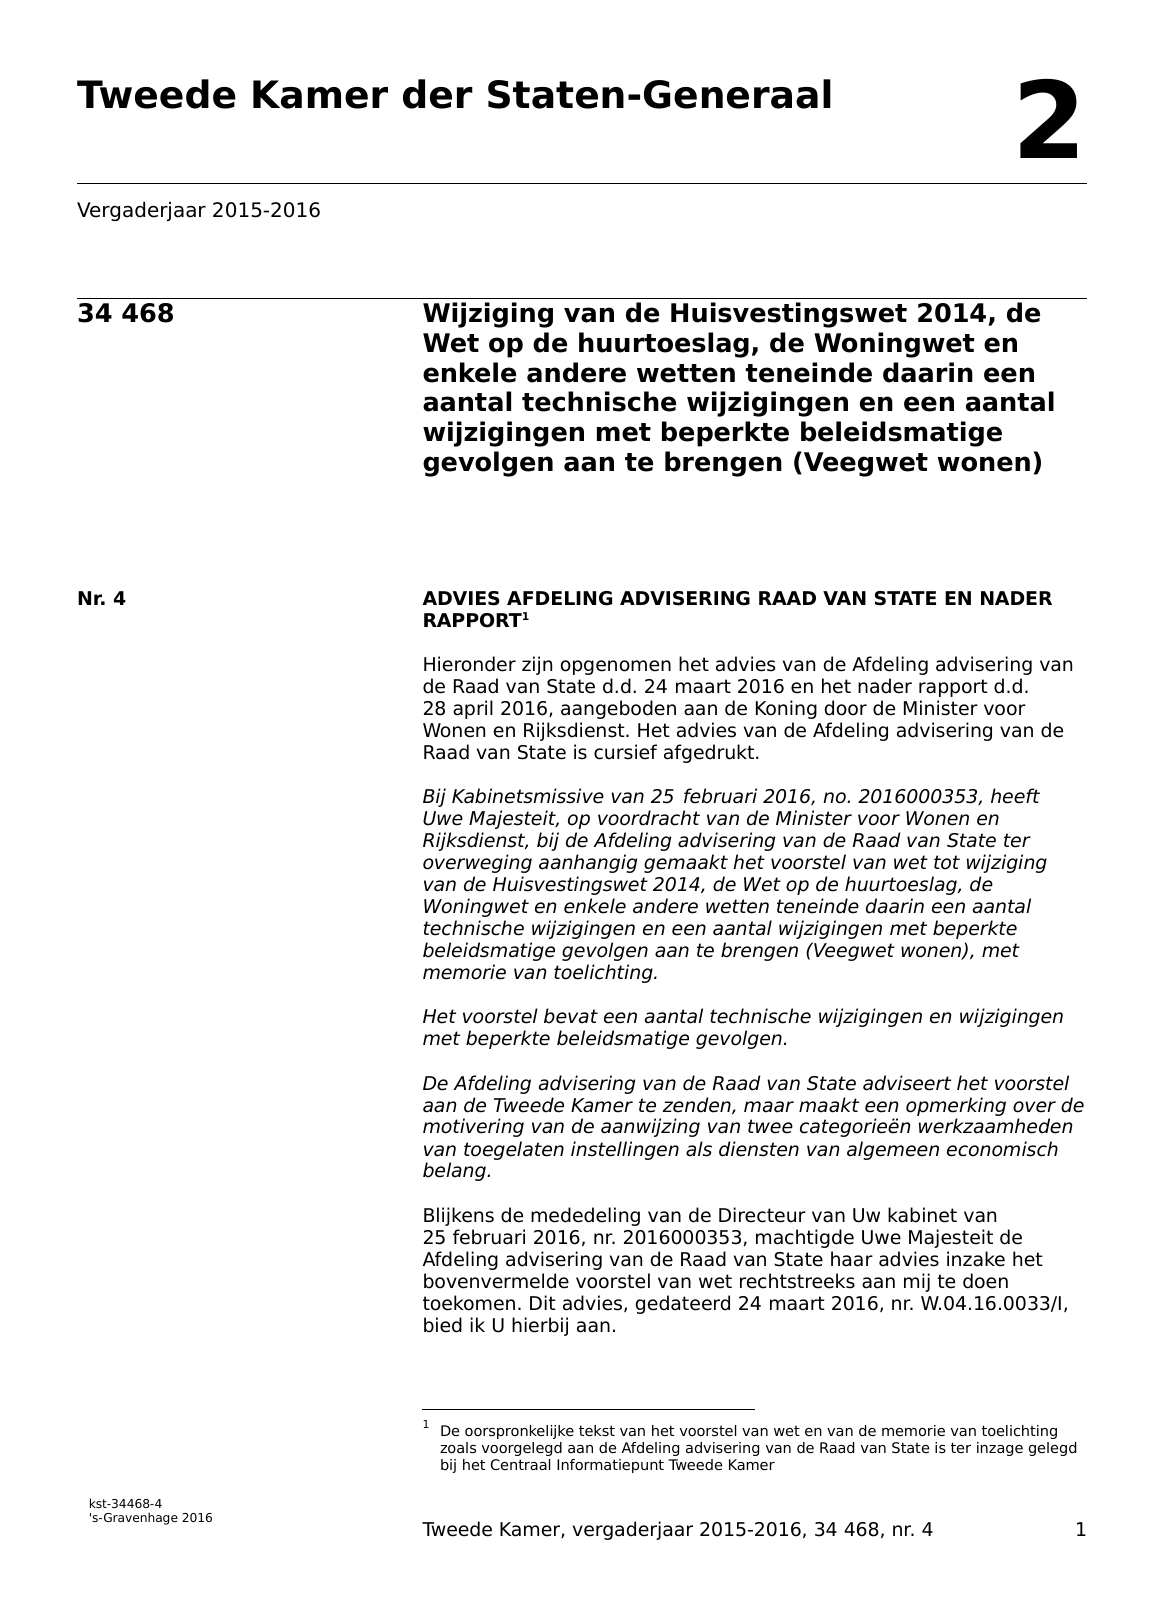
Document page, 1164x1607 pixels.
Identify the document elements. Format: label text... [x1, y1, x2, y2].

subtitle 34 468 Wijziging van de Huisvestingswet 2014, de Wet op de huurtoeslag, de Woningwet en enkele andere wetten teneinde daarin een aantal technische wijzigingen en een aantal wijzigingen met beperkte beleidsmatige gevolgen aan te brengen (Veegwet wonen) [77, 299, 1087, 477]
text Hieronder zijn opgenomen het advies van de Afdeling advisering van de Raad van State d.d. 24 maart 2016 en het nader rapport d.d. 28 april 2016, aangeboden aan de Koning door de Minister voor Wonen en Rijksdienst. Het advies van de Afdeling advisering van de Raad van State is cursief afgedrukt. [422, 654, 1087, 764]
text De Afdeling advisering van de Raad van State adviseert het voorstel aan de Tweede Kamer te zenden, maar maakt een opmerking over de motivering van de aanwijzing van twee categorieën werkzaamheden van toegelaten instellingen als diensten van algemeen economisch belang. [422, 1072, 1087, 1182]
table_header Tweede Kamer der Staten-Generaal [77, 59, 886, 183]
table_header 2 [886, 59, 1087, 183]
text kst-34468-4 [88, 1497, 323, 1511]
subtitle Nr. 4 ADVIES AFDELING ADVISERING RAAD VAN STATE EN NADER RAPPORT [77, 588, 1087, 632]
text Bij Kabinetsmissive van 25 februari 2016, no. 2016000353, heeft Uwe Majesteit, op voordracht van de Minister voor Wonen en Rijksdienst, bij de Afdeling advisering van de Raad van State ter overweging aanhangig gemaakt het voorstel van wet tot wijziging van de Huisvestingswet 2014, de Wet op de huurtoeslag, de Woningwet en enkele andere wetten teneinde daarin een aantal technische wijzigingen en een aantal wijzigingen met beperkte beleidsmatige gevolgen aan te brengen (Veegwet wonen), met memorie van toelichting. [422, 786, 1087, 984]
table_cell Vergaderjaar 2015-2016 [77, 184, 1087, 298]
text 's-Gravenhage 2016 [88, 1511, 323, 1525]
text De oorspronkelijke tekst van het voorstel van wet en van de memorie van toelichting zoals voorgelegd aan de Afdeling advisering van de Raad van State is ter inzage gelegd bij het Centraal Informatiepunt Tweede Kamer [422, 1418, 1087, 1474]
text Blijkens de mededeling van de Directeur van Uw kabinet van 25 februari 2016, nr. 2016000353, machtigde Uwe Majesteit de Afdeling advisering van de Raad van State haar advies inzake het bovenvermelde voorstel van wet rechtstreeks aan mij te doen toekomen. Dit advies, gedateerd 24 maart 2016, nr. W.04.16.0033/I, bied ik U hierbij aan. [422, 1204, 1087, 1336]
text Het voorstel bevat een aantal technische wijzigingen en wijzigingen met beperkte beleidsmatige gevolgen. [422, 1006, 1087, 1050]
